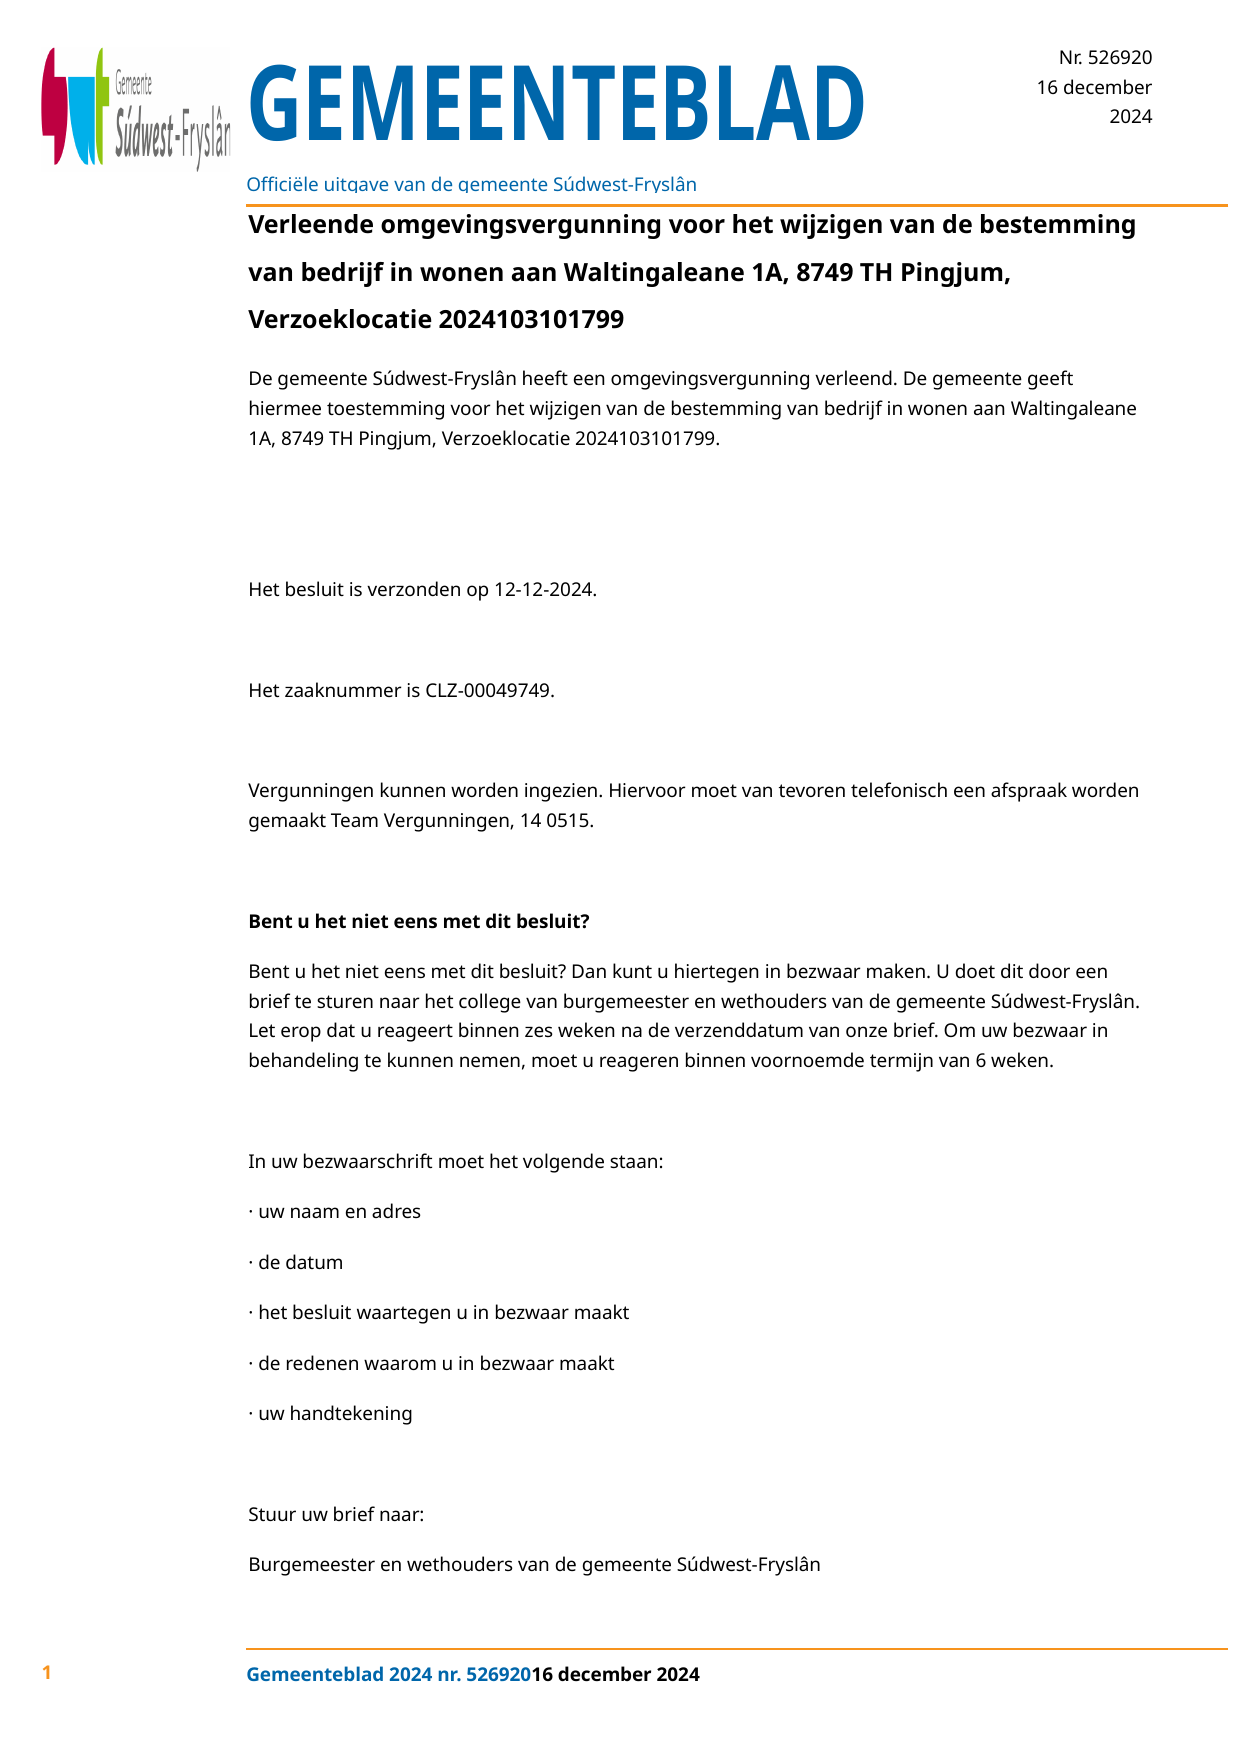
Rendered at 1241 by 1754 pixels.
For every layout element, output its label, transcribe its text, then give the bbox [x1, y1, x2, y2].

text · het besluit waartegen u in bezwaar maakt [248, 1299, 1152, 1325]
text Het zaaknummer is CLZ-00049749. [248, 677, 1152, 702]
text · uw naam en adres [248, 1198, 1152, 1224]
text · uw handtekening [248, 1400, 1152, 1426]
text · de datum [248, 1249, 1152, 1274]
text De gemeente Súdwest-Fryslân heeft een omgevingsvergunning verleend. De gemeente geeft hiermee toestemming voor het wijzigen van de bestemming van bedrijf in wonen aan Waltingaleane 1A, 8749 TH Pingjum, Verzoeklocatie 2024103101799. [248, 366, 1152, 450]
text Bent u het niet eens met dit besluit? Dan kunt u hiertegen in bezwaar maken. U doet dit door een brief te sturen naar het college van burgemeester en wethouders van de gemeente Súdwest-Fryslân. Let erop dat u reageert binnen zes weken na de verzenddatum van onze brief. Om uw bezwaar in behandeling te kunnen nemen, moet u reageren binnen voornoemde termijn van 6 weken. [248, 958, 1152, 1073]
text Verleende omgevingsvergunning voor het wijzigen van de bestemming van bedrijf in wonen aan Waltingaleane 1A, 8749 TH Pingjum, Verzoeklocatie 2024103101799 [248, 207, 1152, 336]
text In uw bezwaarschrift moet het volgende staan: [248, 1148, 1152, 1174]
text Burgemeester en wethouders van de gemeente Súdwest-Fryslân [248, 1551, 1152, 1577]
text Stuur uw brief naar: [248, 1501, 1152, 1527]
text Het besluit is verzonden op 12-12-2024. [248, 576, 1152, 602]
text Bent u het niet eens met dit besluit? [248, 908, 1152, 934]
text Vergunningen kunnen worden ingezien. Hiervoor moet van tevoren telefonisch een afspraak worden gemaakt Team Vergunningen, 14 0515. [248, 778, 1152, 833]
picture [41, 47, 231, 172]
text · de redenen waarom u in bezwaar maakt [248, 1350, 1152, 1375]
